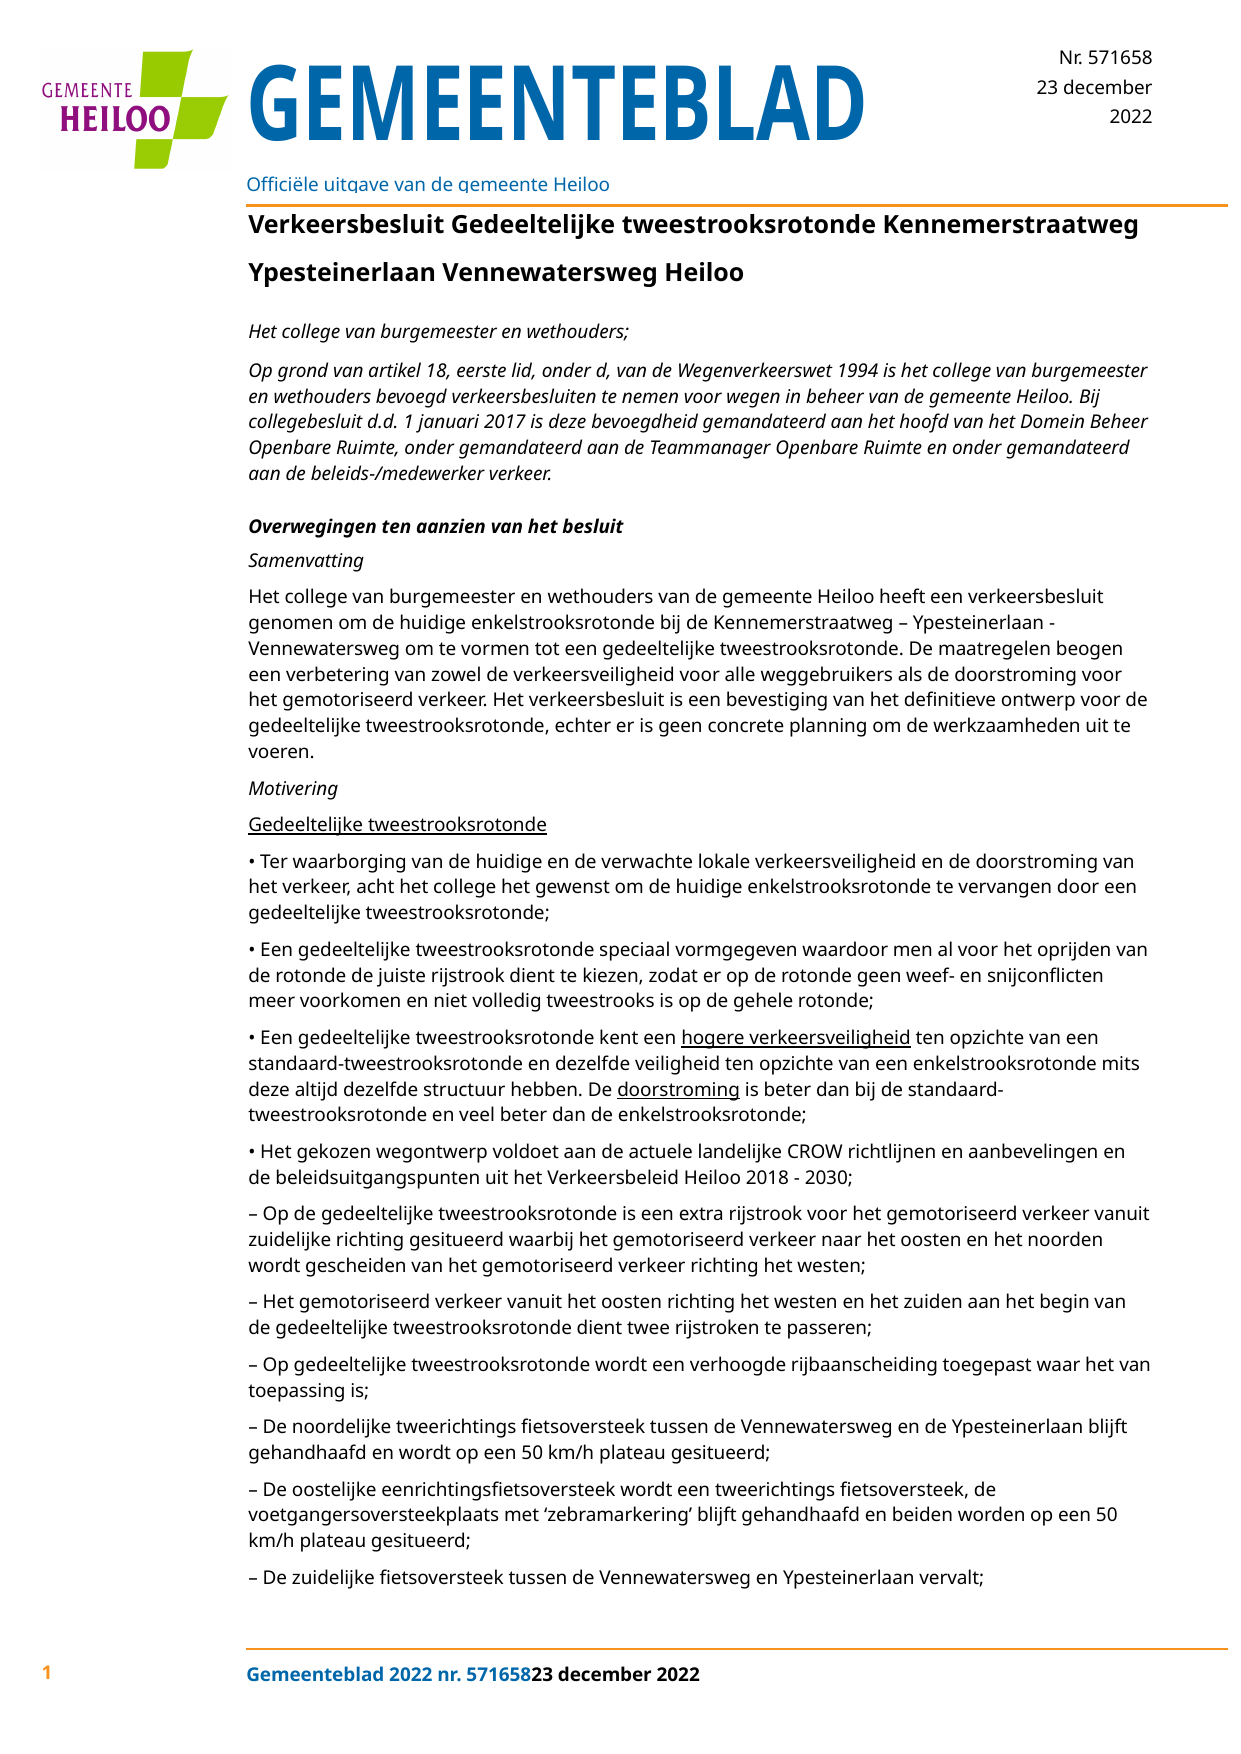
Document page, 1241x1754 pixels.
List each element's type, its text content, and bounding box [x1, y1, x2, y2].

text – De oostelijke eenrichtingsfietsoversteek wordt een tweerichtings fietsoversteek, de voetgangersoversteekplaats met ‘zebramarkering’ blijft gehandhaafd en beiden worden op een 50 km/h plateau gesitueerd; [248, 1476, 1152, 1553]
text Verkeersbesluit Gedeeltelijke tweestrooksrotonde Kennemerstraatweg Ypesteinerlaan Vennewatersweg Heiloo [248, 207, 1152, 288]
text Overwegingen ten aanzien van het besluit [248, 513, 1152, 539]
text – Het gemotoriseerd verkeer vanuit het oosten richting het westen en het zuiden aan het begin van de gedeeltelijke tweestrooksrotonde dient twee rijstroken te passeren; [248, 1289, 1152, 1340]
text • Het gekozen wegontwerp voldoet aan de actuele landelijke CROW richtlijnen en aanbevelingen en de beleidsuitgangspunten uit het Verkeersbeleid Heiloo 2018 - 2030; [248, 1138, 1152, 1189]
text Het college van burgemeester en wethouders; [248, 318, 1152, 344]
text Op grond van artikel 18, eerste lid, onder d, van de Wegenverkeerswet 1994 is het college van burgemeester en wethouders bevoegd verkeersbesluiten te nemen voor wegen in beheer van de gemeente Heiloo. Bij collegebesluit d.d. 1 januari 2017 is deze bevoegdheid gemandateerd aan het hoofd van het Domein Beheer Openbare Ruimte, onder gemandateerd aan de Teammanager Openbare Ruimte en onder gemandateerd aan de beleids-/medewerker verkeer. [248, 357, 1152, 486]
picture [41, 47, 231, 172]
text Het college van burgemeester en wethouders van de gemeente Heiloo heeft een verkeersbesluit genomen om de huidige enkelstrooksrotonde bij de Kennemerstraatweg – Ypesteinerlaan - Vennewatersweg om te vormen tot een gedeeltelijke tweestrooksrotonde. De maatregelen beogen een verbetering van zowel de verkeersveiligheid voor alle weggebruikers als de doorstroming voor het gemotoriseerd verkeer. Het verkeersbesluit is een bevestiging van het definitieve ontwerp voor de gedeeltelijke tweestrooksrotonde, echter er is geen concrete planning om de werkzaamheden uit te voeren. [248, 584, 1152, 764]
text – De noordelijke tweerichtings fietsoversteek tussen de Vennewatersweg en de Ypesteinerlaan blijft gehandhaafd en wordt op een 50 km/h plateau gesitueerd; [248, 1413, 1152, 1465]
text • Een gedeeltelijke tweestrooksrotonde speciaal vormgegeven waardoor men al voor het oprijden van de rotonde de juiste rijstrook dient te kiezen, zodat er op de rotonde geen weef- en snijconflicten meer voorkomen en niet volledig tweestrooks is op de gehele rotonde; [248, 936, 1152, 1013]
text – De zuidelijke fietsoversteek tussen de Vennewatersweg en Ypesteinerlaan vervalt; [248, 1564, 1152, 1590]
text • Een gedeeltelijke tweestrooksrotonde kent een hogere verkeersveiligheid ten opzichte van een standaard-tweestrooksrotonde en dezelfde veiligheid ten opzichte van een enkelstrooksrotonde mits deze altijd dezelfde structuur hebben. De doorstroming is beter dan bij de standaard-tweestrooksrotonde en veel beter dan de enkelstrooksrotonde; [248, 1024, 1152, 1127]
text – Op gedeeltelijke tweestrooksrotonde wordt een verhoogde rijbaanscheiding toegepast waar het van toepassing is; [248, 1351, 1152, 1402]
text Gedeeltelijke tweestrooksrotonde [248, 811, 1152, 837]
text Samenvatting [248, 547, 1152, 573]
text • Ter waarborging van de huidige en de verwachte lokale verkeersveiligheid en de doorstroming van het verkeer, acht het college het gewenst om de huidige enkelstrooksrotonde te vervangen door een gedeeltelijke tweestrooksrotonde; [248, 848, 1152, 925]
text Motivering [248, 775, 1152, 800]
text – Op de gedeeltelijke tweestrooksrotonde is een extra rijstrook voor het gemotoriseerd verkeer vanuit zuidelijke richting gesitueerd waarbij het gemotoriseerd verkeer naar het oosten en het noorden wordt gescheiden van het gemotoriseerd verkeer richting het westen; [248, 1201, 1152, 1278]
